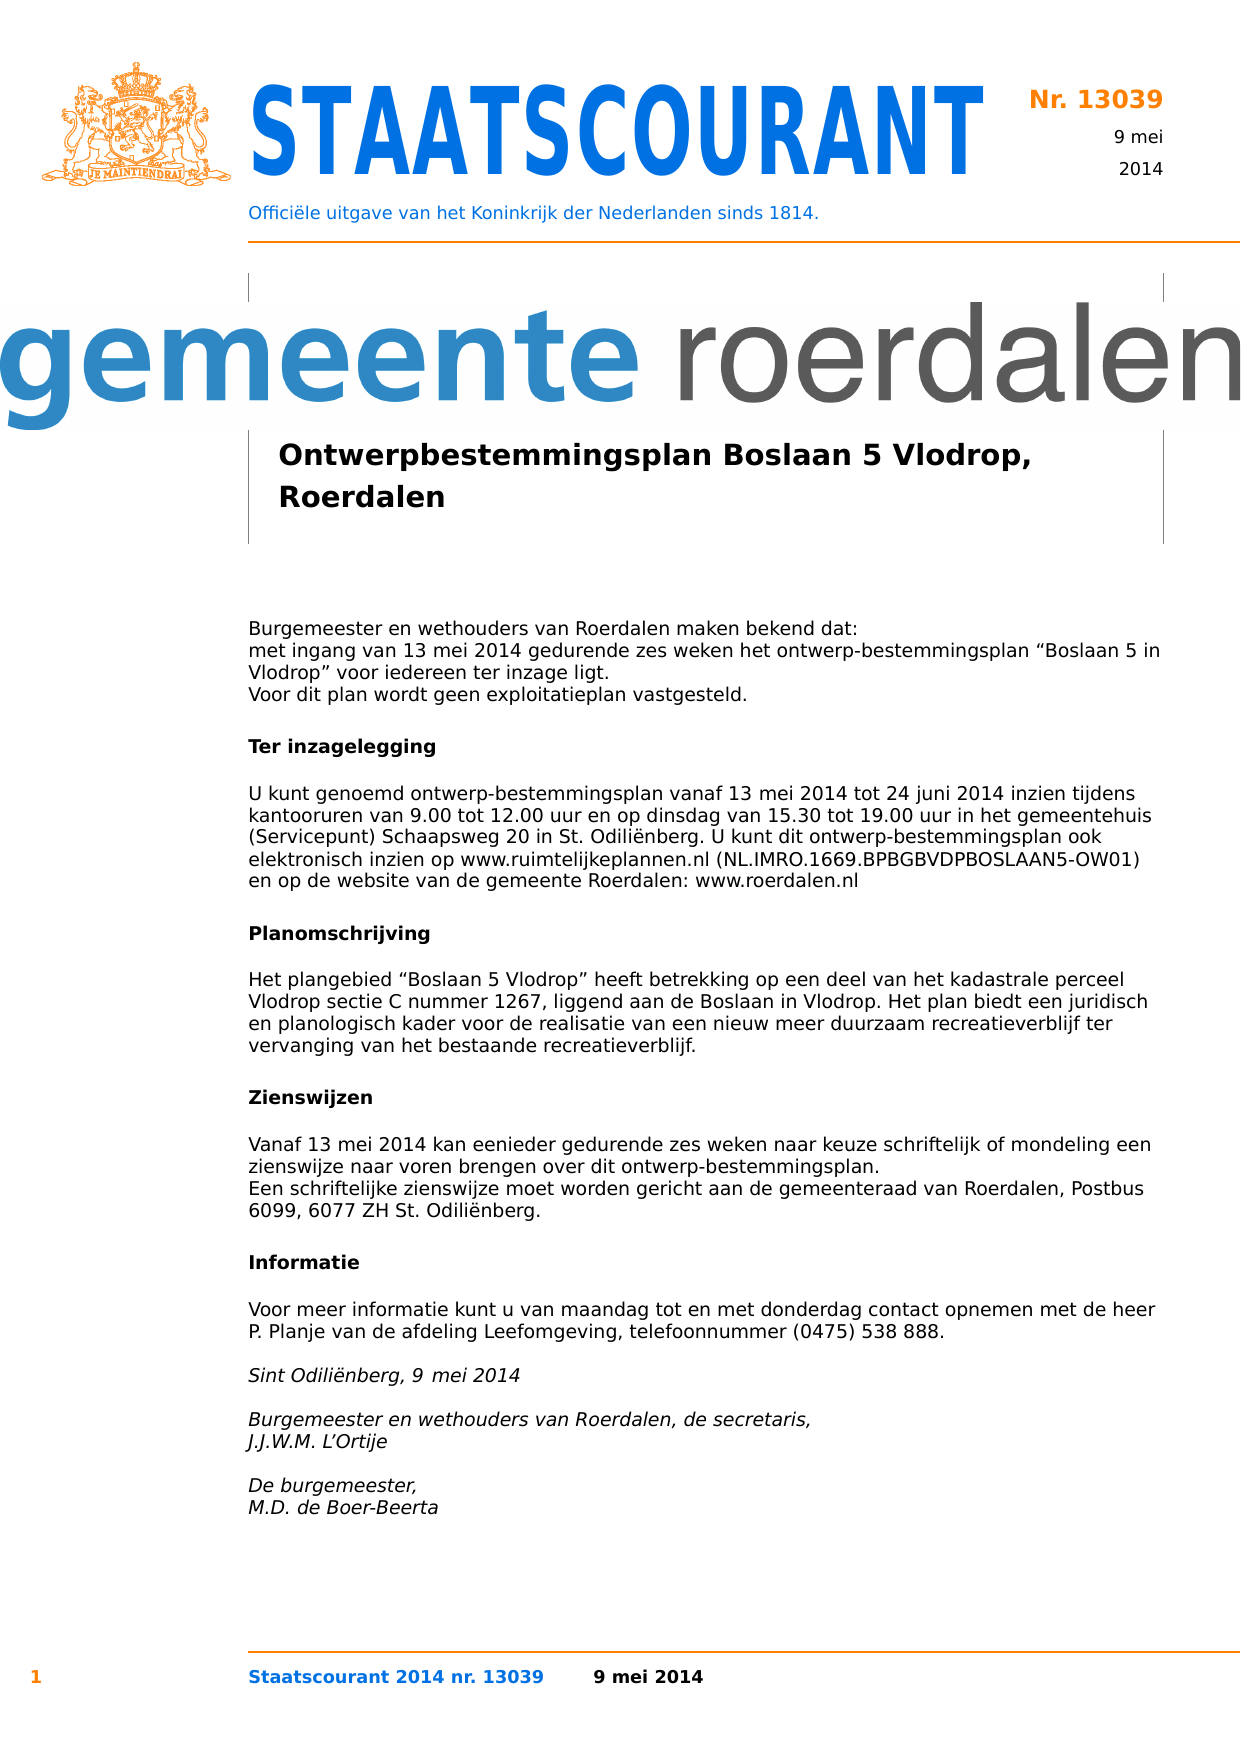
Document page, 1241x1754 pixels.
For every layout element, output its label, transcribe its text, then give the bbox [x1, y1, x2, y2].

table_cell 9 mei [998, 121, 1240, 153]
text U kunt genoemd ontwerp-bestemmingsplan vanaf 13 mei 2014 tot 24 juni 2014 inzien tijdens kantooruren van 9.00 tot 12.00 uur en op dinsdag van 15.30 tot 19.00 uur in het gemeentehuis (Servicepunt) Schaapsweg 20 in St. Odiliënberg. U kunt dit ontwerp-bestemmingsplan ook elektronisch inzien op www.ruimtelijkeplannen.nl (NL.IMRO.1669.BPBGBVDPBOSLAAN5-OW01) en op de website van de gemeente Roerdalen: www.roerdalen.nl [248, 782, 1163, 892]
text De burgemeester, M.D. de Boer-Beerta [248, 1475, 1163, 1519]
subtitle Zienswijzen [248, 1087, 1163, 1109]
text Burgemeester en wethouders van Roerdalen, de secretaris, J.J.W.M. L’Ortije [248, 1409, 1163, 1453]
text Voor dit plan wordt geen exploitatieplan vastgesteld. [248, 683, 1163, 706]
text Burgemeester en wethouders van Roerdalen maken bekend dat: [248, 618, 1163, 639]
table_cell Officiële uitgave van het Koninkrijk der Nederlanden sinds 1814. [248, 203, 1240, 241]
subtitle Planomschrijving [248, 922, 1163, 944]
subtitle Informatie [248, 1252, 1163, 1274]
subtitle Ter inzagelegging [248, 736, 1163, 757]
table_header [25, 62, 248, 241]
text Een schriftelijke zienswijze moet worden gericht aan de gemeenteraad van Roerdalen, Postbus 6099, 6077 ZH St. Odiliënberg. [248, 1178, 1163, 1222]
picture [0, 302, 1241, 430]
text Vanaf 13 mei 2014 kan eenieder gedurende zes weken naar keuze schriftelijk of mondeling een zienswijze naar voren brengen over dit ontwerp-bestemmingsplan. [248, 1134, 1163, 1178]
text Voor meer informatie kunt u van maandag tot en met donderdag contact opnemen met de heer P. Planje van de afdeling Leefomgeving, telefoonnummer (0475) 538 888. [248, 1299, 1163, 1343]
table_cell 2014 [998, 153, 1240, 203]
text Het plangebied “Boslaan 5 Vlodrop” heeft betrekking op een deel van het kadastrale perceel Vlodrop sectie C nummer 1267, liggend aan de Boslaan in Vlodrop. Het plan biedt een juridisch en planologisch kader voor de realisatie van een nieuw meer duurzaam recreatieverblijf ter vervanging van het bestaande recreatieverblijf. [248, 969, 1163, 1057]
picture [41, 62, 231, 186]
table_header STAATSCOURANT [248, 62, 998, 203]
subtitle Ontwerpbestemmingsplan Boslaan 5 Vlodrop, Roerdalen [249, 430, 1163, 544]
table_header Nr. 13039 [998, 62, 1240, 121]
text Sint Odiliënberg, 9 mei 2014 [248, 1365, 1163, 1387]
text met ingang van 13 mei 2014 gedurende zes weken het ontwerp-bestemmingsplan “Boslaan 5 in Vlodrop” voor iedereen ter inzage ligt. [248, 639, 1163, 683]
subtitle [249, 273, 1163, 302]
